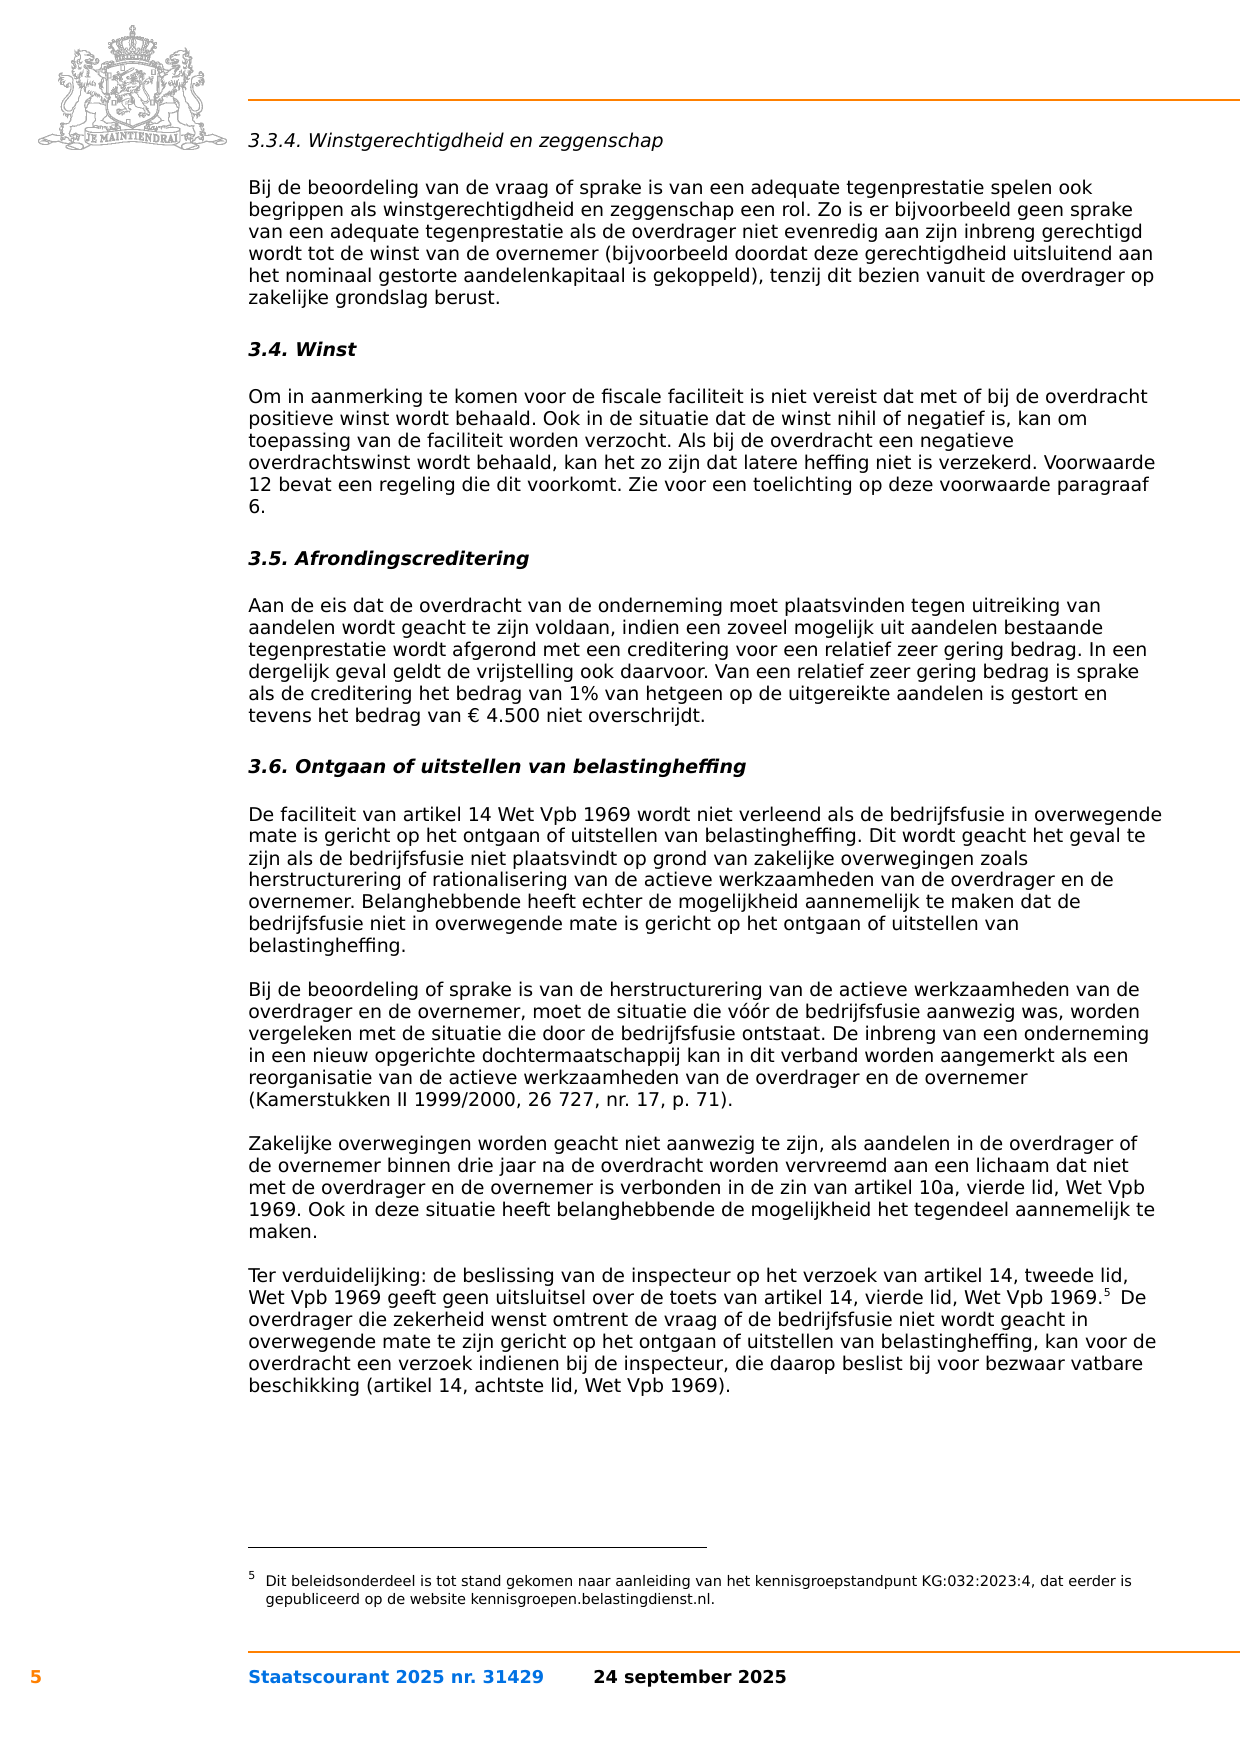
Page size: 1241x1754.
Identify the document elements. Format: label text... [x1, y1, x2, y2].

subtitle 3.6. Ontgaan of uitstellen van belastingheffing [248, 756, 1163, 778]
picture [38, 25, 227, 150]
subtitle 3.4. Winst [248, 339, 1163, 361]
text Zakelijke overwegingen worden geacht niet aanwezig te zijn, als aandelen in de overdrager of de overnemer binnen drie jaar na de overdracht worden vervreemd aan een lichaam dat niet met de overdrager en de overnemer is verbonden in de zin van artikel 10a, vierde lid, Wet Vpb 1969. Ook in deze situatie heeft belanghebbende de mogelijkheid het tegendeel aannemelijk te maken. [248, 1133, 1163, 1243]
subtitle 3.5. Afrondingscreditering [248, 548, 1163, 569]
text Dit beleidsonderdeel is tot stand gekomen naar aanleiding van het kennisgroepstandpunt KG:032:2023:4, dat eerder is gepubliceerd op de website kennisgroepen.belastingdienst.nl. [248, 1569, 1163, 1608]
text Aan de eis dat de overdracht van de onderneming moet plaatsvinden tegen uitreiking van aandelen wordt geacht te zijn voldaan, indien een zoveel mogelijk uit aandelen bestaande tegenprestatie wordt afgerond met een creditering voor een relatief zeer gering bedrag. In een dergelijk geval geldt de vrijstelling ook daarvoor. Van een relatief zeer gering bedrag is sprake als de creditering het bedrag van 1% van hetgeen op de uitgereikte aandelen is gestort en tevens het bedrag van € 4.500 niet overschrijdt. [248, 594, 1163, 726]
text Ter verduidelijking: de beslissing van de inspecteur op het verzoek van artikel 14, tweede lid, Wet Vpb 1969 geeft geen uitsluitsel over de toets van artikel 14, vierde lid, Wet Vpb 1969. De overdrager die zekerheid wenst omtrent de vraag of de bedrijfsfusie niet wordt geacht in overwegende mate te zijn gericht op het ontgaan of uitstellen van belastingheffing, kan voor de overdracht een verzoek indienen bij de inspecteur, die daarop beslist bij voor bezwaar vatbare beschikking (artikel 14, achtste lid, Wet Vpb 1969). [248, 1265, 1163, 1397]
text Om in aanmerking te komen voor de fiscale faciliteit is niet vereist dat met of bij de overdracht positieve winst wordt behaald. Ook in de situatie dat de winst nihil of negatief is, kan om toepassing van de faciliteit worden verzocht. Als bij de overdracht een negatieve overdrachtswinst wordt behaald, kan het zo zijn dat latere heffing niet is verzekerd. Voorwaarde 12 bevat een regeling die dit voorkomt. Zie voor een toelichting op deze voorwaarde paragraaf 6. [248, 386, 1163, 518]
subtitle 3.3.4. Winstgerechtigdheid en zeggenschap [248, 130, 1163, 152]
text De faciliteit van artikel 14 Wet Vpb 1969 wordt niet verleend als de bedrijfsfusie in overwegende mate is gericht op het ontgaan of uitstellen van belastingheffing. Dit wordt geacht het geval te zijn als de bedrijfsfusie niet plaatsvindt op grond van zakelijke overwegingen zoals herstructurering of rationalisering van de actieve werkzaamheden van de overdrager en de overnemer. Belanghebbende heeft echter de mogelijkheid aannemelijk te maken dat de bedrijfsfusie niet in overwegende mate is gericht op het ontgaan of uitstellen van belastingheffing. [248, 803, 1163, 957]
text Bij de beoordeling van de vraag of sprake is van een adequate tegenprestatie spelen ook begrippen als winstgerechtigdheid en zeggenschap een rol. Zo is er bijvoorbeeld geen sprake van een adequate tegenprestatie als de overdrager niet evenredig aan zijn inbreng gerechtigd wordt tot de winst van de overnemer (bijvoorbeeld doordat deze gerechtigdheid uitsluitend aan het nominaal gestorte aandelenkapitaal is gekoppeld), tenzij dit bezien vanuit de overdrager op zakelijke grondslag berust. [248, 177, 1163, 309]
text Bij de beoordeling of sprake is van de herstructurering van de actieve werkzaamheden van de overdrager en de overnemer, moet de situatie die vóór de bedrijfsfusie aanwezig was, worden vergeleken met de situatie die door de bedrijfsfusie ontstaat. De inbreng van een onderneming in een nieuw opgerichte dochtermaatschappij kan in dit verband worden aangemerkt als een reorganisatie van de actieve werkzaamheden van de overdrager en de overnemer (Kamerstukken II 1999/2000, 26 727, nr. 17, p. 71). [248, 979, 1163, 1111]
